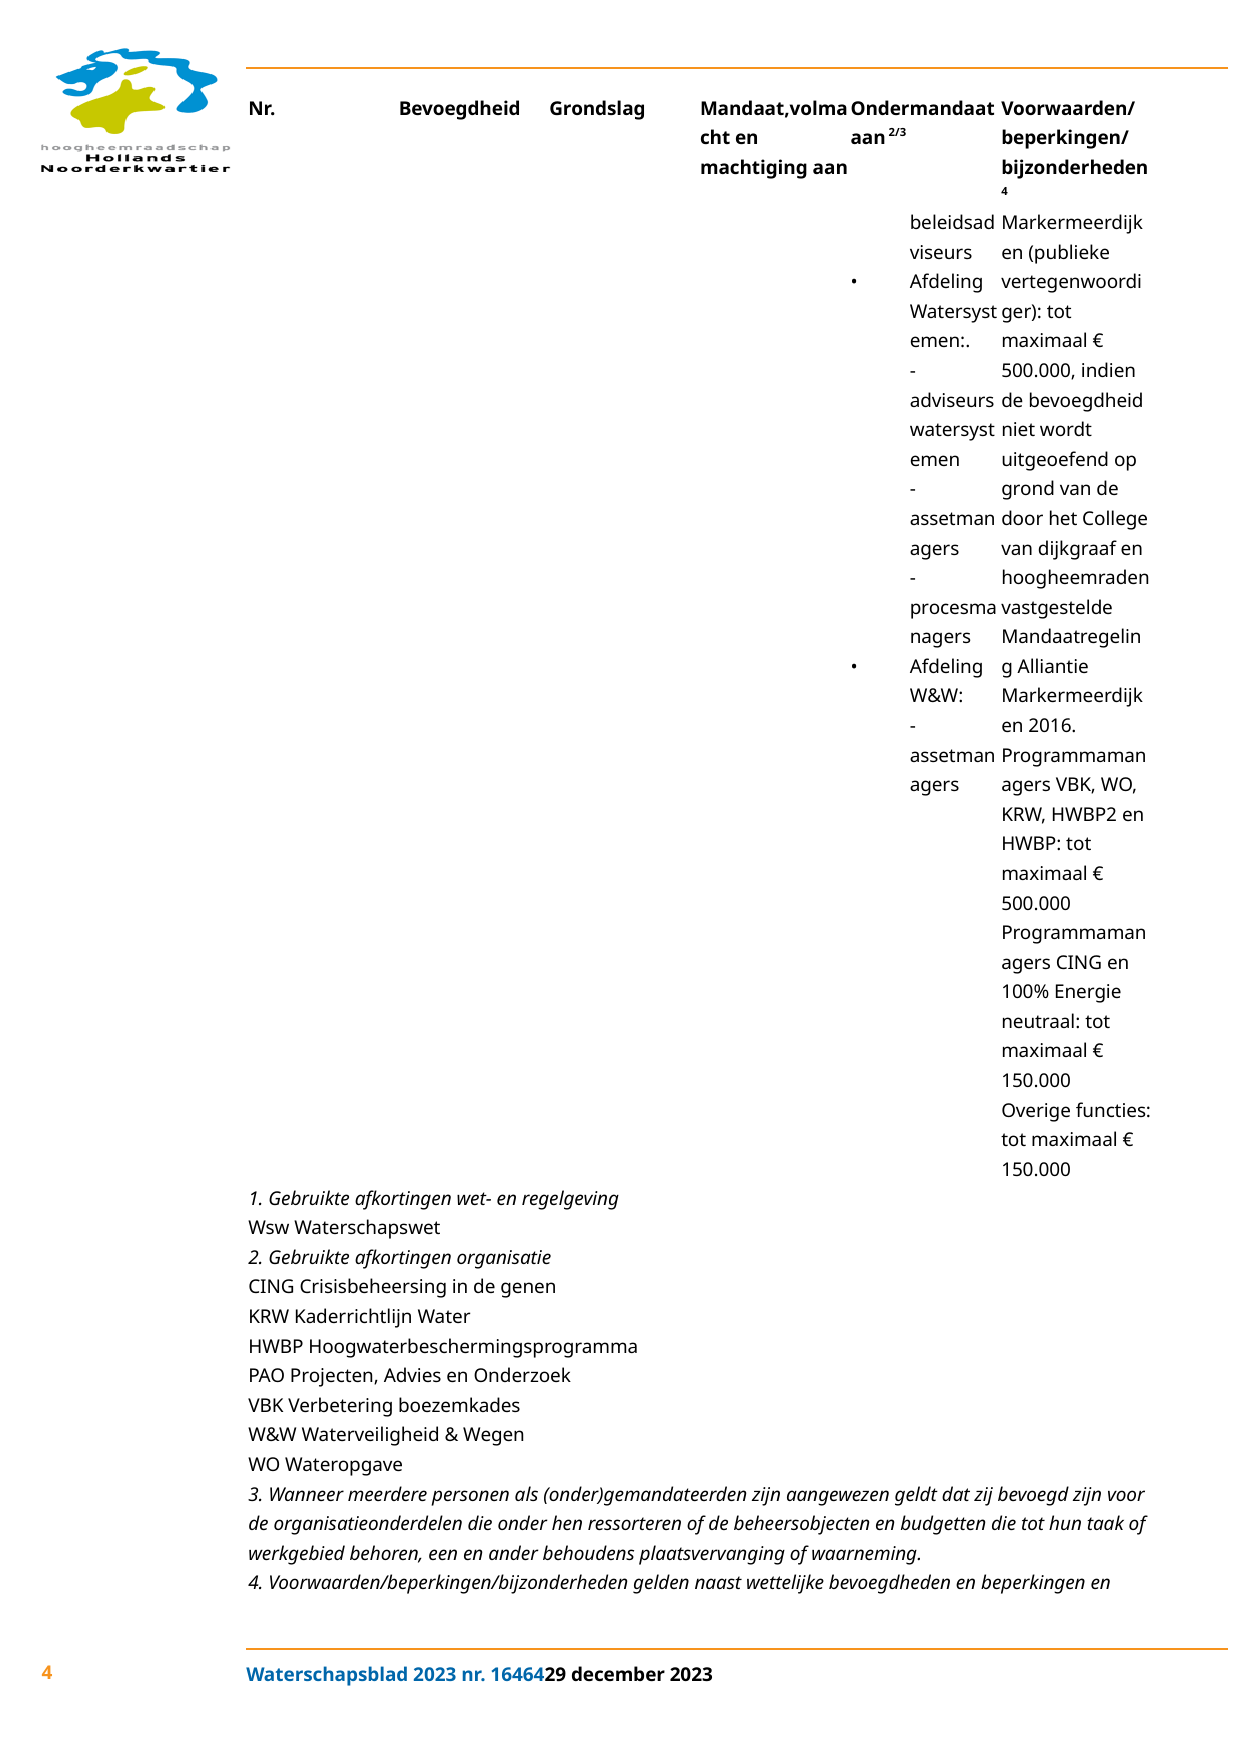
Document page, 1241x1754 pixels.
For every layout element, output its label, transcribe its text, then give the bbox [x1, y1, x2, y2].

picture [41, 47, 231, 172]
text HWBP Hoogwaterbeschermingsprogramma [248, 1333, 1152, 1358]
table_header Bevoegdheid [399, 95, 549, 209]
table_cell [399, 209, 549, 1182]
text W&W Waterveiligheid & Wegen [248, 1422, 1152, 1447]
text 1. Gebruikte afkortingen wet- en regelgeving [248, 1185, 1152, 1211]
table_header Grondslag [549, 95, 700, 209]
text KRW Kaderrichtlijn Water [248, 1303, 1152, 1329]
table_header Mandaat,volmacht en machtiging aan [700, 95, 850, 209]
table_cell [700, 209, 850, 1182]
text 4. Voorwaarden/beperkingen/bijzonderheden gelden naast wettelijke bevoegdheden en beperkingen en [248, 1569, 1152, 1595]
table_header Voorwaarden/beperkingen/bijzonderheden 4 [1001, 95, 1152, 209]
text WO Wateropgave [248, 1451, 1152, 1477]
table_cell beleidsadviseurs Afdeling Watersystemen:. - adviseurs watersystemen - assetmanagers - procesmanagers Afdeling W&W: - assetmanagers [850, 209, 1001, 1182]
table_cell Markermeerdijken (publieke vertegenwoordiger): tot maximaal € 500.000, indien de bevoegdheid niet wordt uitgeoefend op grond van de door het College van dijkgraaf en hoogheemraden vastgestelde Mandaatregeling Alliantie Markermeerdijken 2016. Programmamanagers VBK, WO, KRW, HWBP2 en HWBP: tot maximaal € 500.000 Programmamanagers CING en 100% Energie neutraal: tot maximaal € 150.000 Overige functies: tot maximaal € 150.000 [1001, 209, 1152, 1182]
text PAO Projecten, Advies en Onderzoek [248, 1362, 1152, 1388]
text Wsw Waterschapswet [248, 1214, 1152, 1240]
text 2. Gebruikte afkortingen organisatie [248, 1244, 1152, 1270]
text VBK Verbetering boezemkades [248, 1392, 1152, 1418]
table_cell [248, 209, 398, 1182]
text CING Crisisbeheersing in de genen [248, 1274, 1152, 1299]
table_header Nr. [248, 95, 398, 209]
table_header Ondermandaat aan 2/3 [850, 95, 1001, 209]
text 3. Wanneer meerdere personen als (onder)gemandateerden zijn aangewezen geldt dat zij bevoegd zijn voor de organisatieonderdelen die onder hen ressorteren of de beheersobjecten en budgetten die tot hun taak of werkgebied behoren, een en ander behoudens plaatsvervanging of waarneming. [248, 1481, 1152, 1566]
table_cell [549, 209, 700, 1182]
